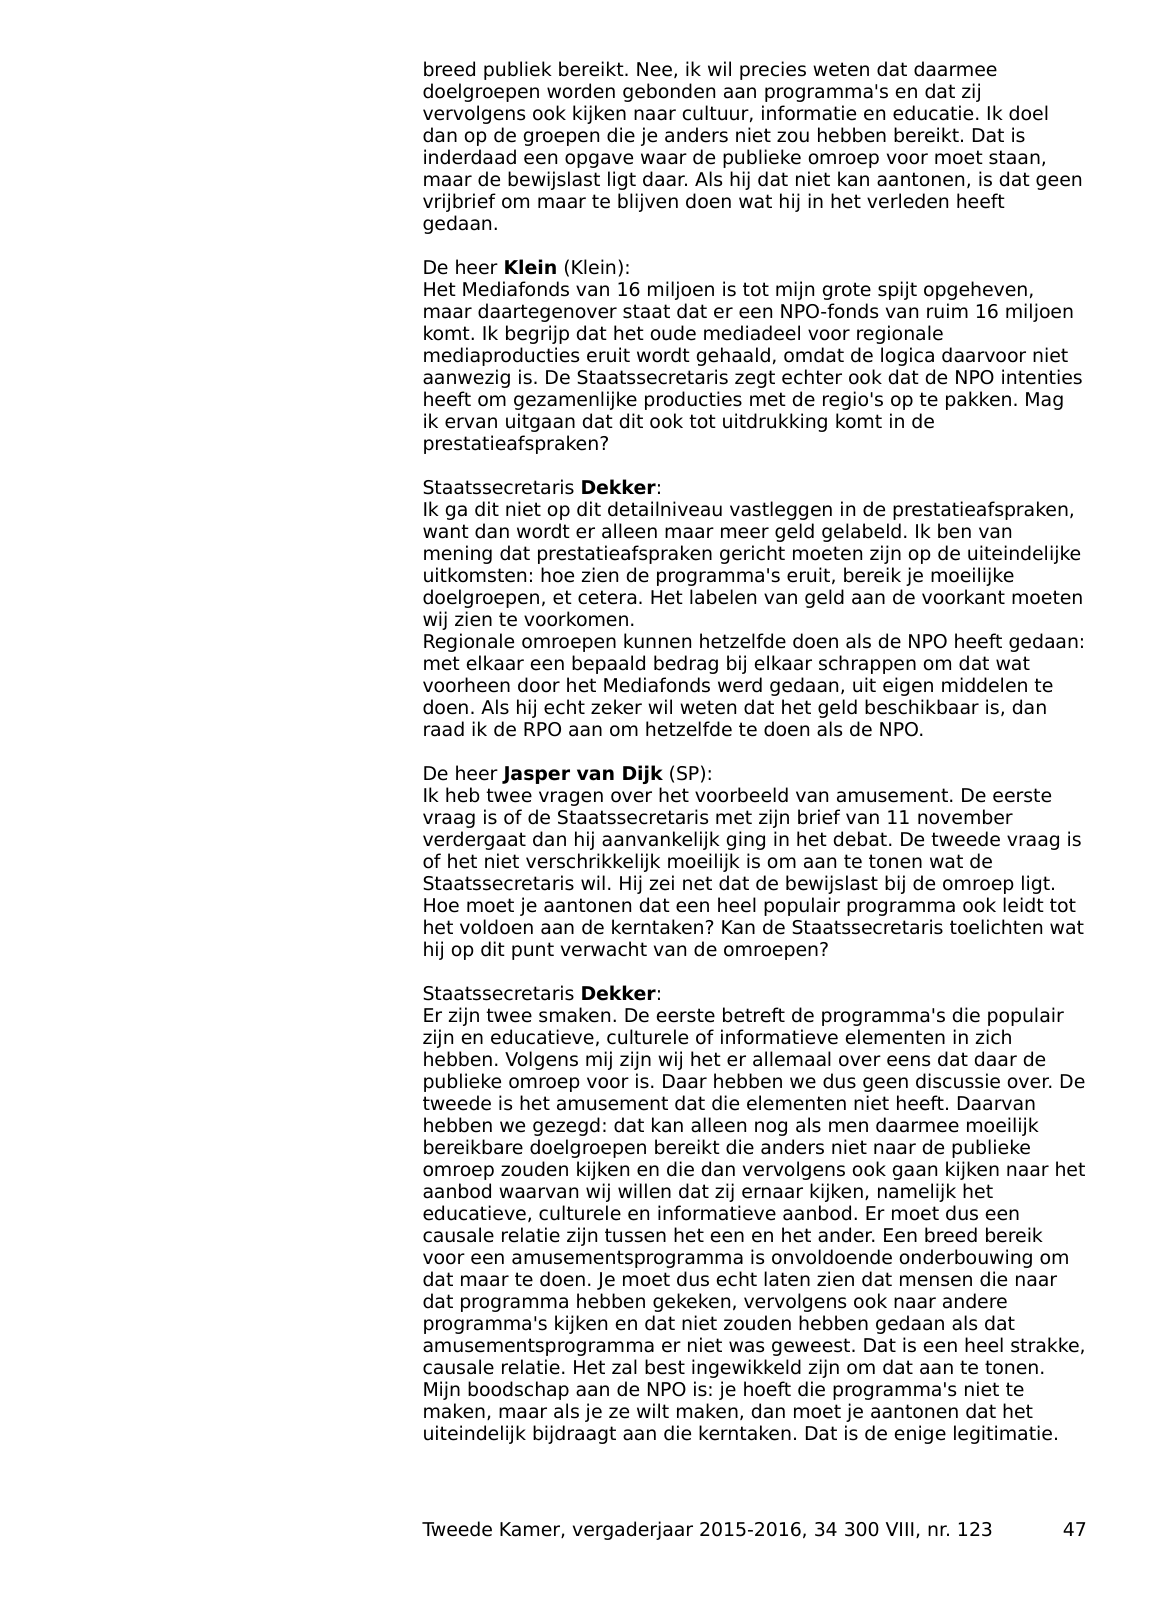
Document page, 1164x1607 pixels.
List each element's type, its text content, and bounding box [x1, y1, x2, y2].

text Staatssecretaris Dekker: [422, 477, 1087, 499]
text Ik heb twee vragen over het voorbeeld van amusement. De eerste vraag is of de Staatssecretaris met zijn brief van 11 november verdergaat dan hij aanvankelijk ging in het debat. De tweede vraag is of het niet verschrikkelijk moeilijk is om aan te tonen wat de Staatssecretaris wil. Hij zei net dat de bewijslast bij de omroep ligt. Hoe moet je aantonen dat een heel populair programma ook leidt tot het voldoen aan de kerntaken? Kan de Staatssecretaris toelichten wat hij op dit punt verwacht van de omroepen? [422, 785, 1087, 961]
text Staatssecretaris Dekker: [422, 983, 1087, 1005]
text Ik ga dit niet op dit detailniveau vastleggen in de prestatieafspraken, want dan wordt er alleen maar meer geld gelabeld. Ik ben van mening dat prestatieafspraken gericht moeten zijn op de uiteindelijke uitkomsten: hoe zien de programma's eruit, bereik je moeilijke doelgroepen, et cetera. Het labelen van geld aan de voorkant moeten wij zien te voorkomen. [422, 499, 1087, 631]
text De heer Jasper van Dijk (SP): [422, 763, 1087, 785]
text Regionale omroepen kunnen hetzelfde doen als de NPO heeft gedaan: met elkaar een bepaald bedrag bij elkaar schrappen om dat wat voorheen door het Mediafonds werd gedaan, uit eigen middelen te doen. Als hij echt zeker wil weten dat het geld beschikbaar is, dan raad ik de RPO aan om hetzelfde te doen als de NPO. [422, 631, 1087, 741]
text Er zijn twee smaken. De eerste betreft de programma's die populair zijn en educatieve, culturele of informatieve elementen in zich hebben. Volgens mij zijn wij het er allemaal over eens dat daar de publieke omroep voor is. Daar hebben we dus geen discussie over. De tweede is het amusement dat die elementen niet heeft. Daarvan hebben we gezegd: dat kan alleen nog als men daarmee moeilijk bereikbare doelgroepen bereikt die anders niet naar de publieke omroep zouden kijken en die dan vervolgens ook gaan kijken naar het aanbod waarvan wij willen dat zij ernaar kijken, namelijk het educatieve, culturele en informatieve aanbod. Er moet dus een causale relatie zijn tussen het een en het ander. Een breed bereik voor een amusementsprogramma is onvoldoende onderbouwing om dat maar te doen. Je moet dus echt laten zien dat mensen die naar dat programma hebben gekeken, vervolgens ook naar andere programma's kijken en dat niet zouden hebben gedaan als dat amusementsprogramma er niet was geweest. Dat is een heel strakke, causale relatie. Het zal best ingewikkeld zijn om dat aan te tonen. Mijn boodschap aan de NPO is: je hoeft die programma's niet te maken, maar als je ze wilt maken, dan moet je aantonen dat het uiteindelijk bijdraagt aan die kerntaken. Dat is de enige legitimatie. [422, 1005, 1087, 1444]
text Het Mediafonds van 16 miljoen is tot mijn grote spijt opgeheven, maar daartegenover staat dat er een NPO-fonds van ruim 16 miljoen komt. Ik begrijp dat het oude mediadeel voor regionale mediaproducties eruit wordt gehaald, omdat de logica daarvoor niet aanwezig is. De Staatssecretaris zegt echter ook dat de NPO intenties heeft om gezamenlijke producties met de regio's op te pakken. Mag ik ervan uitgaan dat dit ook tot uitdrukking komt in de prestatieafspraken? [422, 279, 1087, 455]
text breed publiek bereikt. Nee, ik wil precies weten dat daarmee doelgroepen worden gebonden aan programma's en dat zij vervolgens ook kijken naar cultuur, informatie en educatie. Ik doel dan op de groepen die je anders niet zou hebben bereikt. Dat is inderdaad een opgave waar de publieke omroep voor moet staan, maar de bewijslast ligt daar. Als hij dat niet kan aantonen, is dat geen vrijbrief om maar te blijven doen wat hij in het verleden heeft gedaan. [422, 59, 1087, 235]
text De heer Klein (Klein): [422, 257, 1087, 279]
